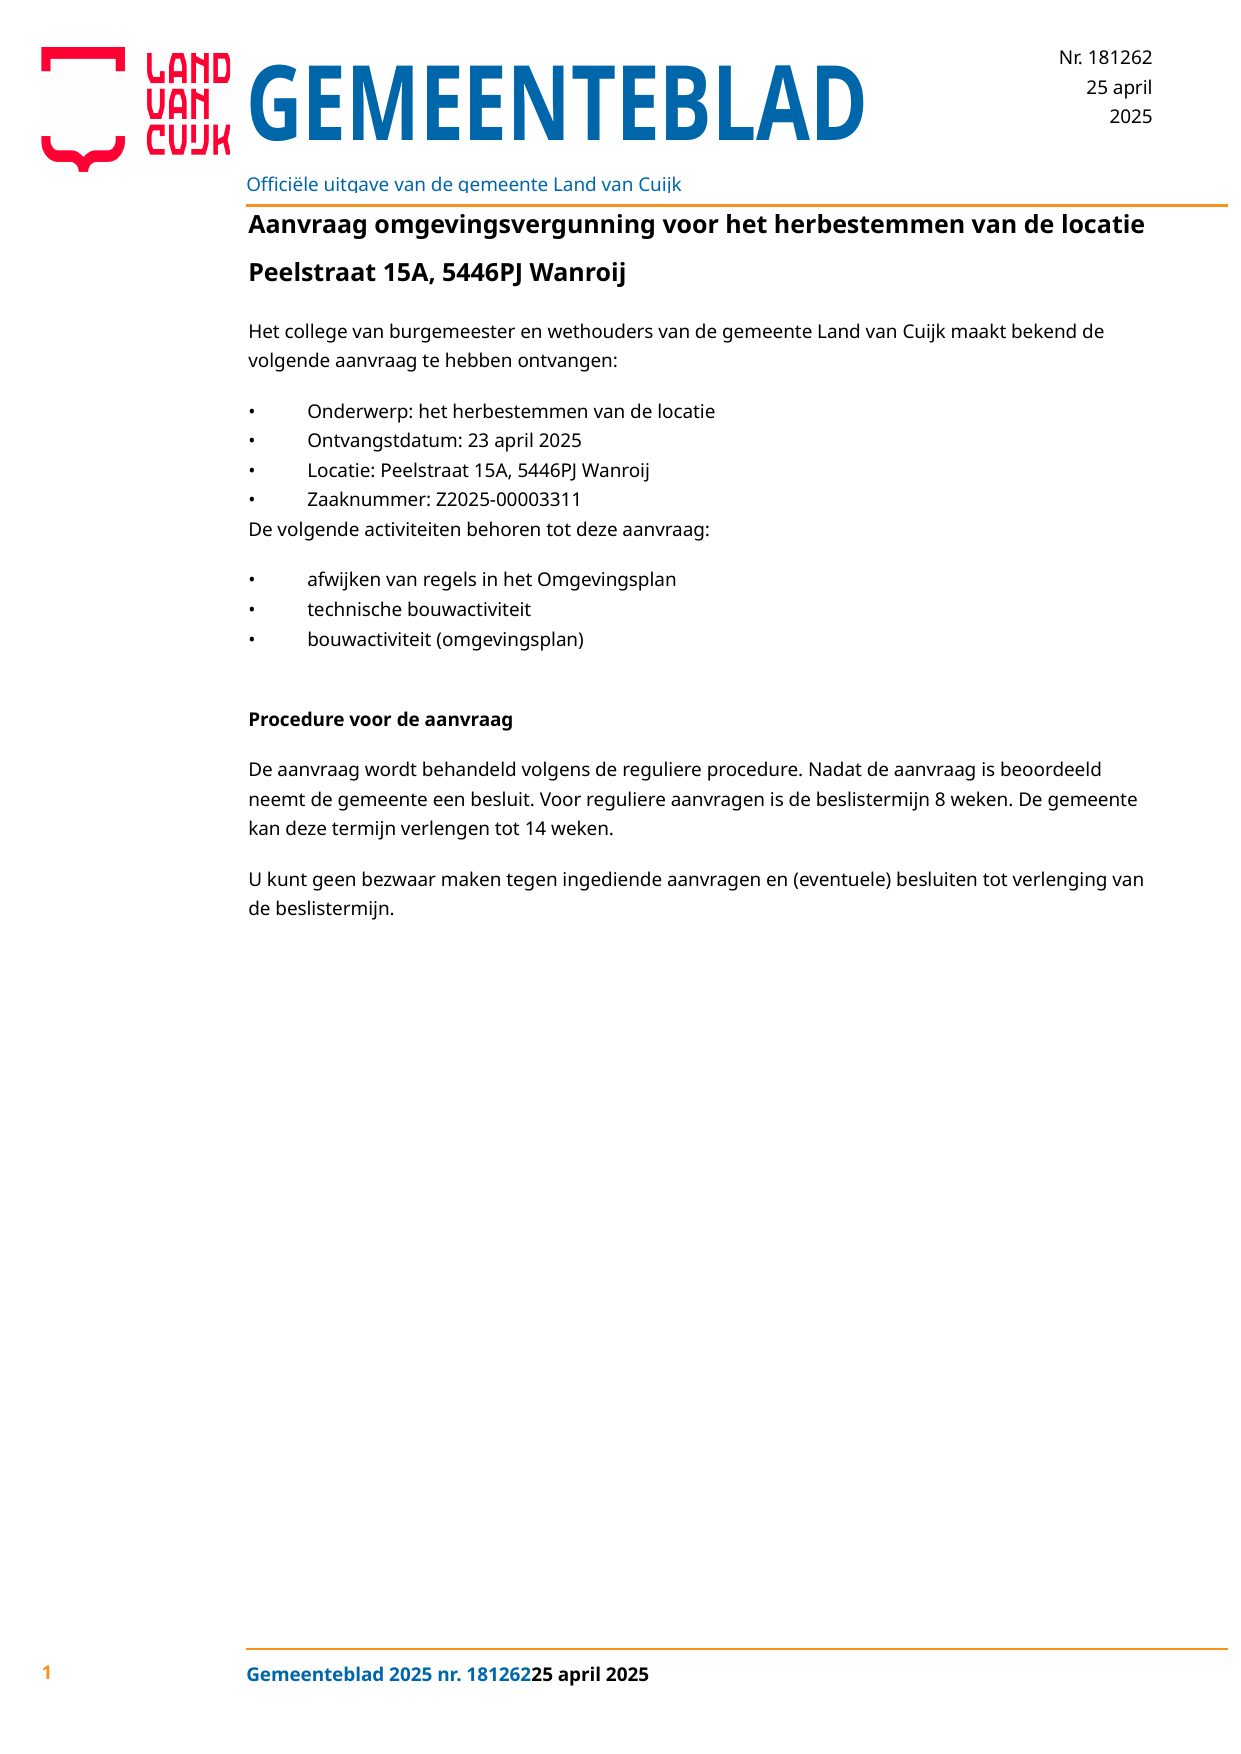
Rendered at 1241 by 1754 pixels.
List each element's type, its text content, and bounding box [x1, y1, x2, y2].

list Locatie: Peelstraat 15A, 5446PJ Wanroij [248, 457, 1152, 483]
picture [41, 47, 231, 172]
list bouwactiviteit (omgevingsplan) [248, 626, 1152, 652]
list Zaaknummer: Z2025-00003311 [248, 487, 1152, 512]
list Ontvangstdatum: 23 april 2025 [248, 427, 1152, 453]
text Het college van burgemeester en wethouders van de gemeente Land van Cuijk maakt bekend de volgende aanvraag te hebben ontvangen: [248, 318, 1152, 373]
list technische bouwactiviteit [248, 596, 1152, 622]
text De aanvraag wordt behandeld volgens de reguliere procedure. Nadat de aanvraag is beoordeeld neemt de gemeente een besluit. Voor reguliere aanvragen is de beslistermijn 8 weken. De gemeente kan deze termijn verlengen tot 14 weken. [248, 756, 1152, 841]
text U kunt geen bezwaar maken tegen ingediende aanvragen en (eventuele) besluiten tot verlenging van de beslistermijn. [248, 866, 1152, 921]
text Procedure voor de aanvraag [248, 706, 1152, 732]
text De volgende activiteiten behoren tot deze aanvraag: [248, 516, 1152, 542]
list afwijken van regels in het Omgevingsplan [248, 567, 1152, 592]
list Onderwerp: het herbestemmen van de locatie [248, 398, 1152, 424]
text Aanvraag omgevingsvergunning voor het herbestemmen van de locatie Peelstraat 15A, 5446PJ Wanroij [248, 207, 1152, 288]
